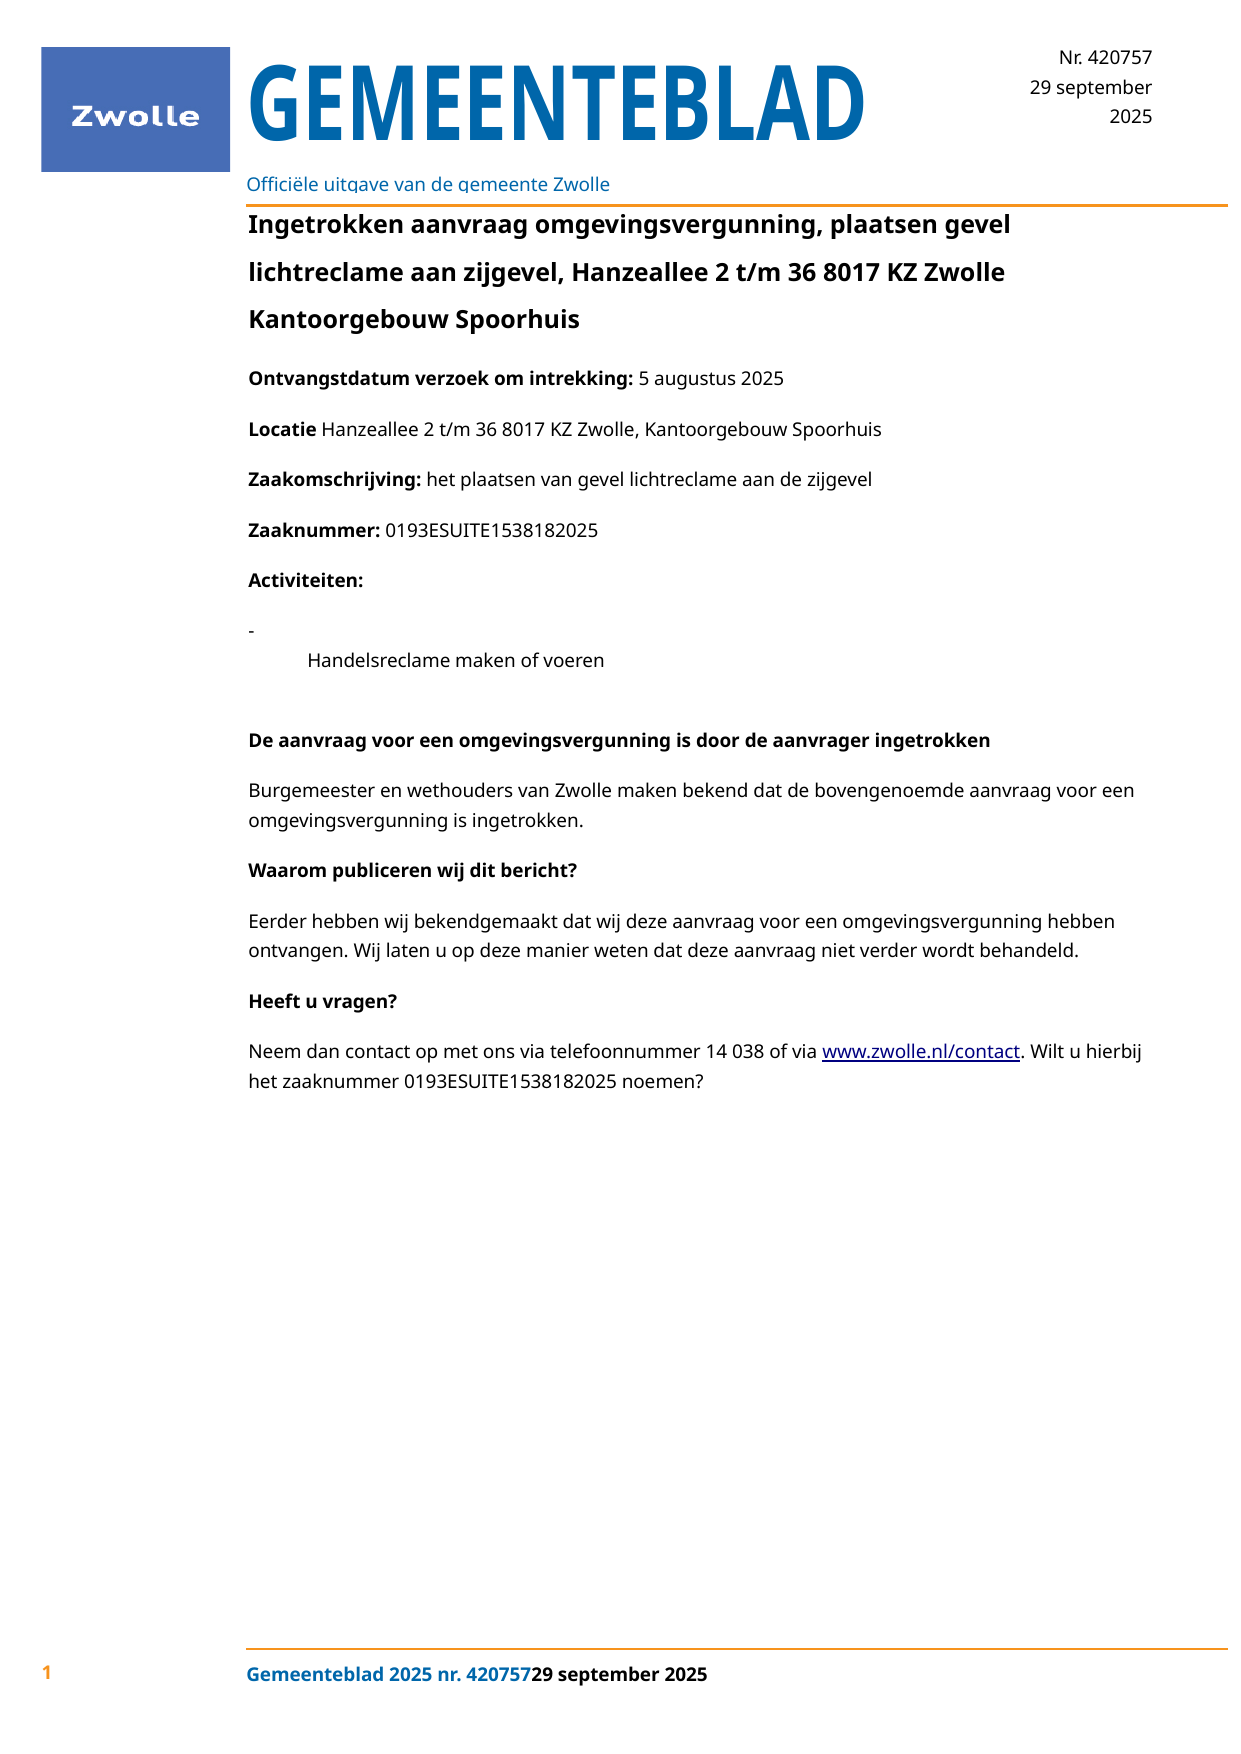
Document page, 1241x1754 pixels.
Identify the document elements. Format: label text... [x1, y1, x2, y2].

text Burgemeester en wethouders van Zwolle maken bekend dat de bovengenoemde aanvraag voor een omgevingsvergunning is ingetrokken. [248, 778, 1152, 833]
text Zaakomschrijving: het plaatsen van gevel lichtreclame aan de zijgevel [248, 466, 1152, 492]
text Locatie Hanzeallee 2 t/m 36 8017 KZ Zwolle, Kantoorgebouw Spoorhuis [248, 416, 1152, 442]
text Waarom publiceren wij dit bericht? [248, 858, 1152, 883]
text Zaaknummer: 0193ESUITE1538182025 [248, 517, 1152, 542]
text De aanvraag voor een omgevingsvergunning is door de aanvrager ingetrokken [248, 727, 1152, 753]
picture [41, 47, 231, 172]
text Ingetrokken aanvraag omgevingsvergunning, plaatsen gevel lichtreclame aan zijgevel, Hanzeallee 2 t/m 36 8017 KZ Zwolle Kantoorgebouw Spoorhuis [248, 207, 1152, 336]
list Handelsreclame maken of voeren [248, 647, 1152, 673]
text Ontvangstdatum verzoek om intrekking: 5 augustus 2025 [248, 366, 1152, 391]
text Neem dan contact op met ons via telefoonnummer 14 038 of via www.zwolle.nl/contact. Wilt u hierbij het zaaknummer 0193ESUITE1538182025 noemen? [248, 1038, 1152, 1094]
text Eerder hebben wij bekendgemaakt dat wij deze aanvraag voor een omgevingsvergunning hebben ontvangen. Wij laten u op deze manier weten dat deze aanvraag niet verder wordt behandeld. [248, 908, 1152, 963]
text Activiteiten: [248, 567, 1152, 593]
text Heeft u vragen? [248, 988, 1152, 1014]
